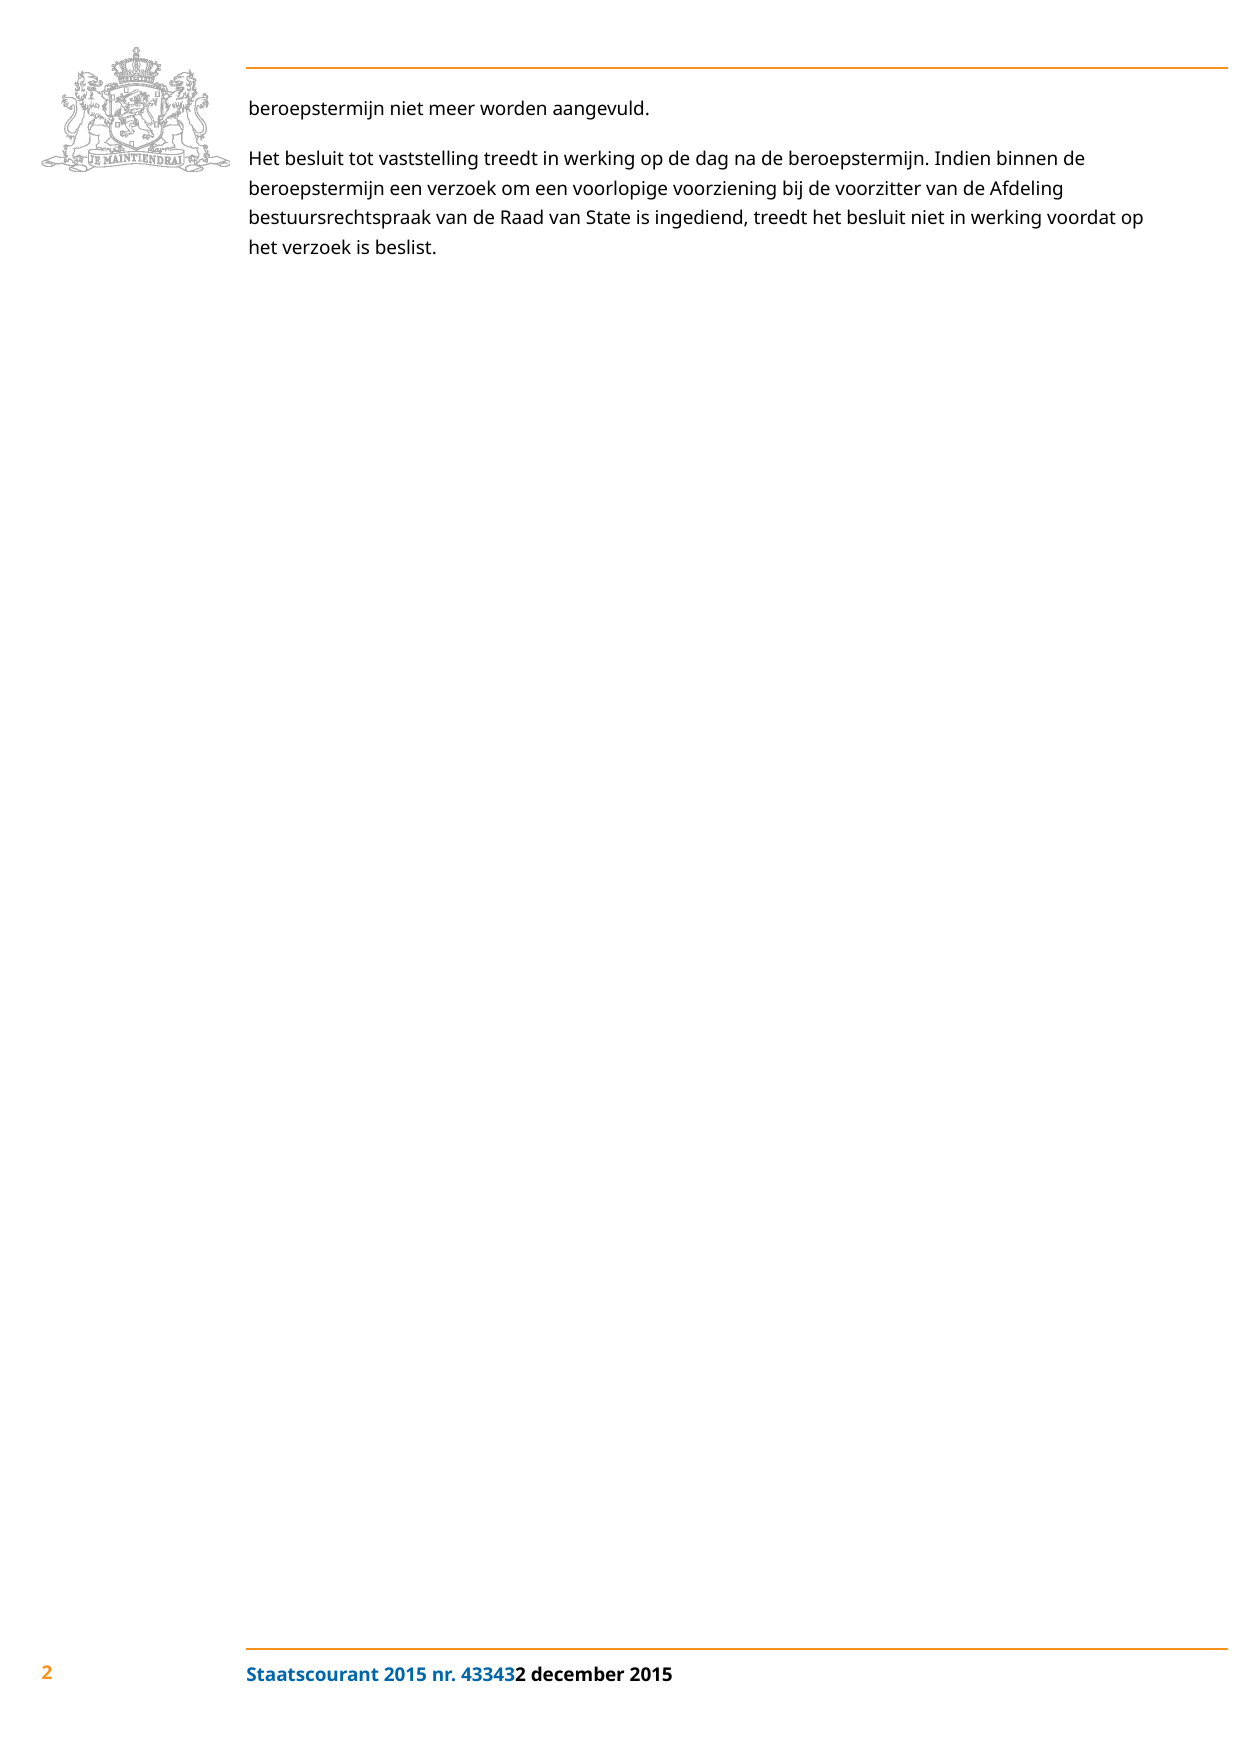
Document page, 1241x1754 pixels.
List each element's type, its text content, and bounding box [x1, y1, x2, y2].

text Het besluit tot vaststelling treedt in werking op de dag na de beroepstermijn. Indien binnen de beroepstermijn een verzoek om een voorlopige voorziening bij de voorzitter van de Afdeling bestuursrechtspraak van de Raad van State is ingediend, treedt het besluit niet in werking voordat op het verzoek is beslist. [248, 145, 1152, 260]
picture [41, 47, 231, 172]
text beroepstermijn niet meer worden aangevuld. [248, 95, 1152, 121]
